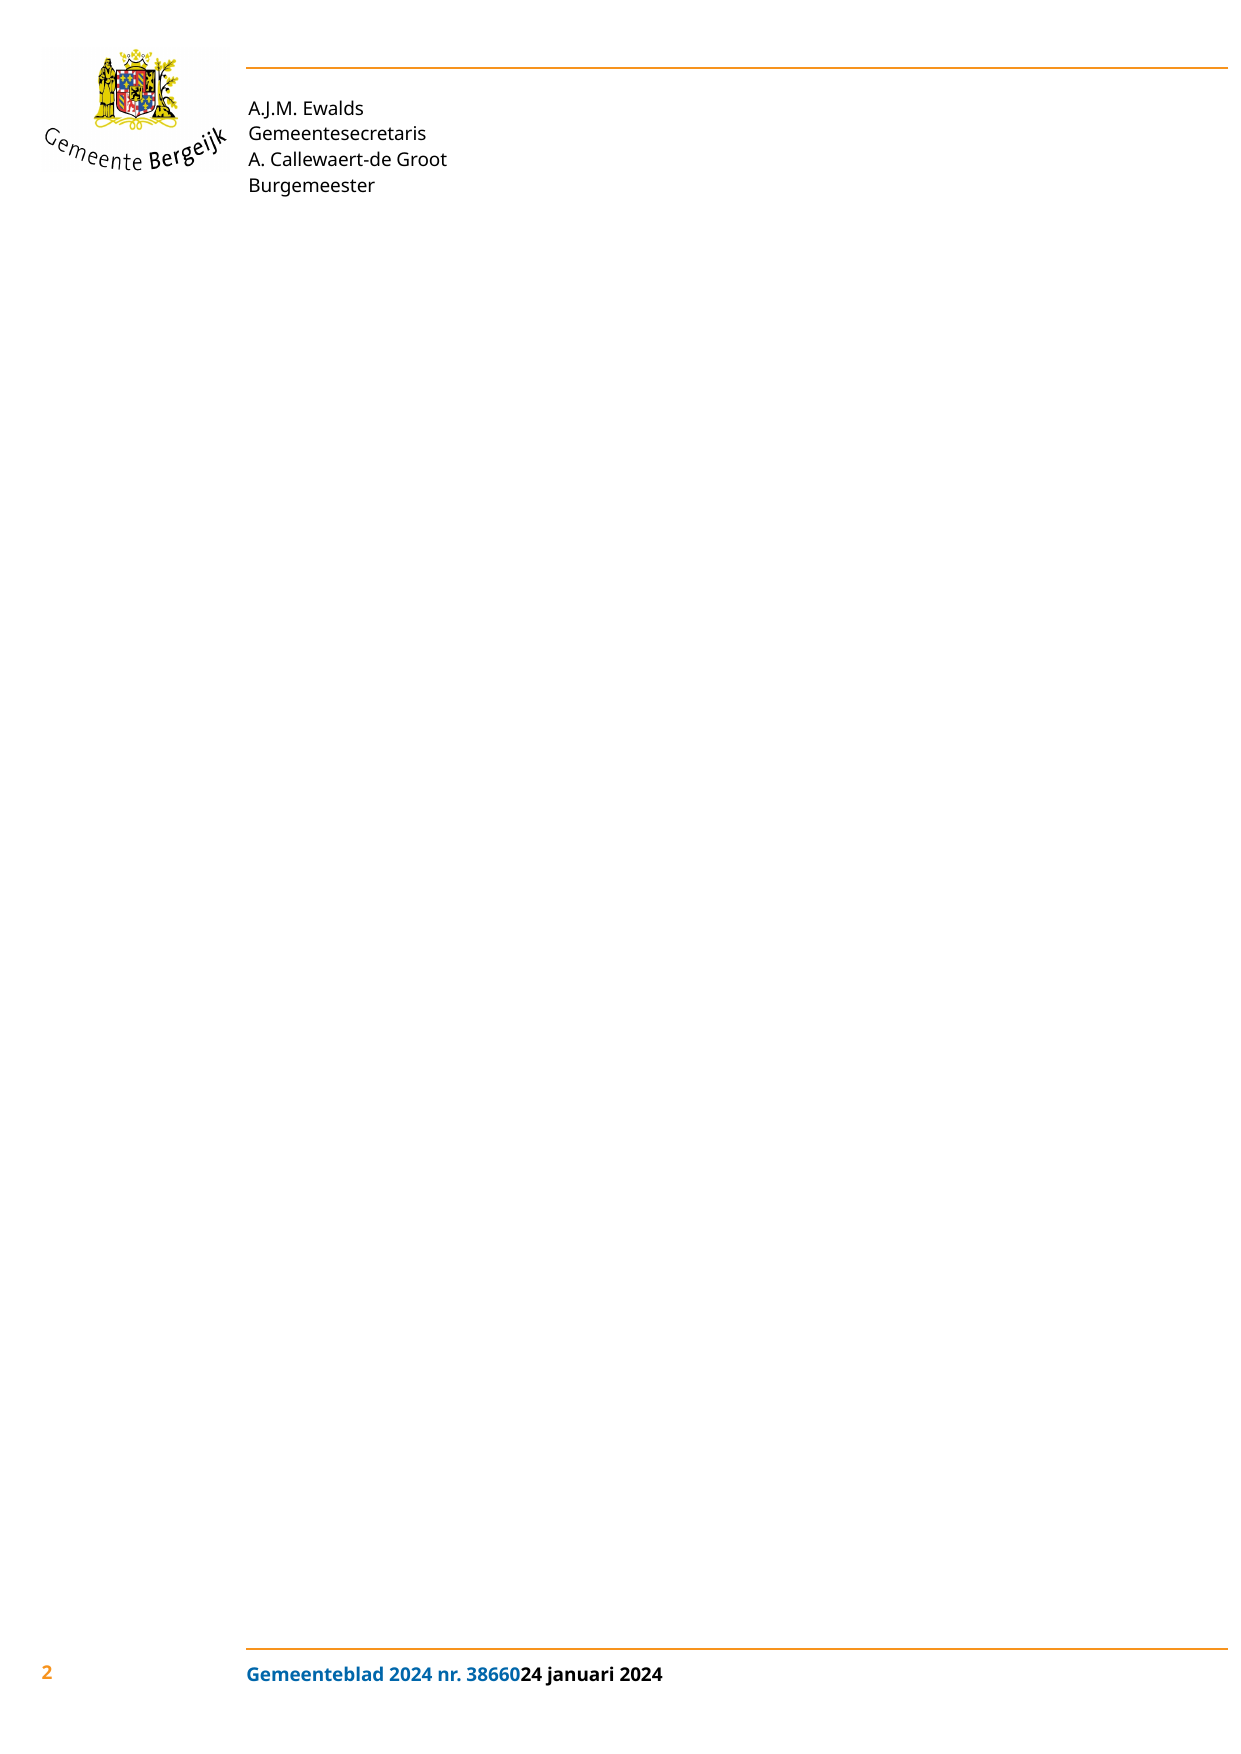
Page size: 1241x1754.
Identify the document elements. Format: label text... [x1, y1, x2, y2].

text Burgemeester [248, 172, 1152, 198]
text A. Callewaert-de Groot [248, 146, 1152, 172]
text Gemeentesecretaris [248, 121, 1152, 146]
picture [41, 47, 231, 172]
text A.J.M. Ewalds [248, 95, 1152, 121]
